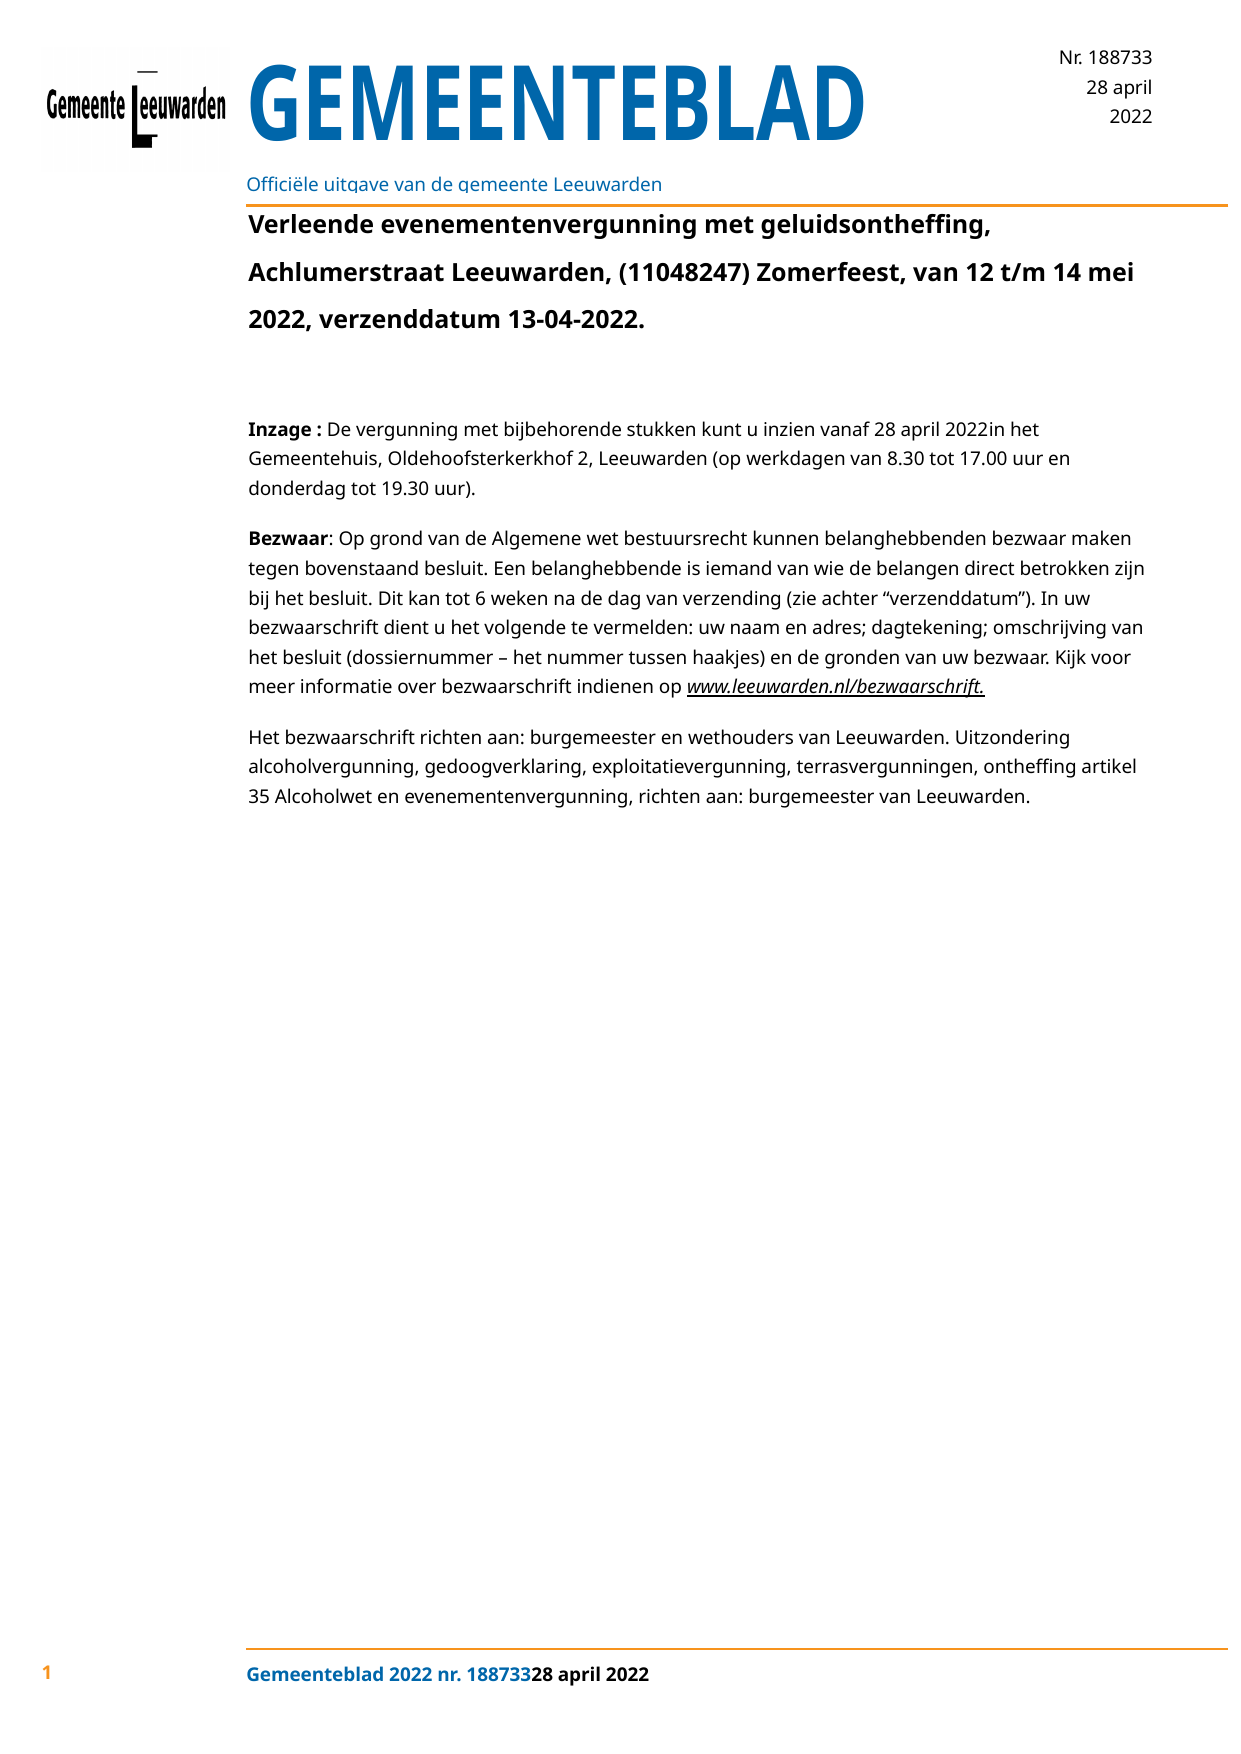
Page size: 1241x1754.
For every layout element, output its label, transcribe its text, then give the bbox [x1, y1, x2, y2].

text Verleende evenementenvergunning met geluidsontheffing, Achlumerstraat Leeuwarden, (11048247) Zomerfeest, van 12 t/m 14 mei 2022, verzenddatum 13-04-2022. [248, 207, 1152, 336]
text Bezwaar: Op grond van de Algemene wet bestuursrecht kunnen belanghebbenden bezwaar maken tegen bovenstaand besluit. Een belanghebbende is iemand van wie de belangen direct betrokken zijn bij het besluit. Dit kan tot 6 weken na de dag van verzending (zie achter “verzenddatum”). In uw bezwaarschrift dient u het volgende te vermelden: uw naam en adres; dagtekening; omschrijving van het besluit (dossiernummer – het nummer tussen haakjes) en de gronden van uw bezwaar. Kijk voor meer informatie over bezwaarschrift indienen op www.leeuwarden.nl/bezwaarschrift. [248, 526, 1152, 699]
text Inzage : De vergunning met bijbehorende stukken kunt u inzien vanaf 28 april 2022in het Gemeentehuis, Oldehoofsterkerkhof 2, Leeuwarden (op werkdagen van 8.30 tot 17.00 uur en donderdag tot 19.30 uur). [248, 416, 1152, 501]
text Het bezwaarschrift richten aan: burgemeester en wethouders van Leeuwarden. Uitzondering alcoholvergunning, gedoogverklaring, exploitatievergunning, terrasvergunningen, ontheffing artikel 35 Alcoholwet en evenementenvergunning, richten aan: burgemeester van Leeuwarden. [248, 724, 1152, 809]
picture [41, 47, 231, 172]
